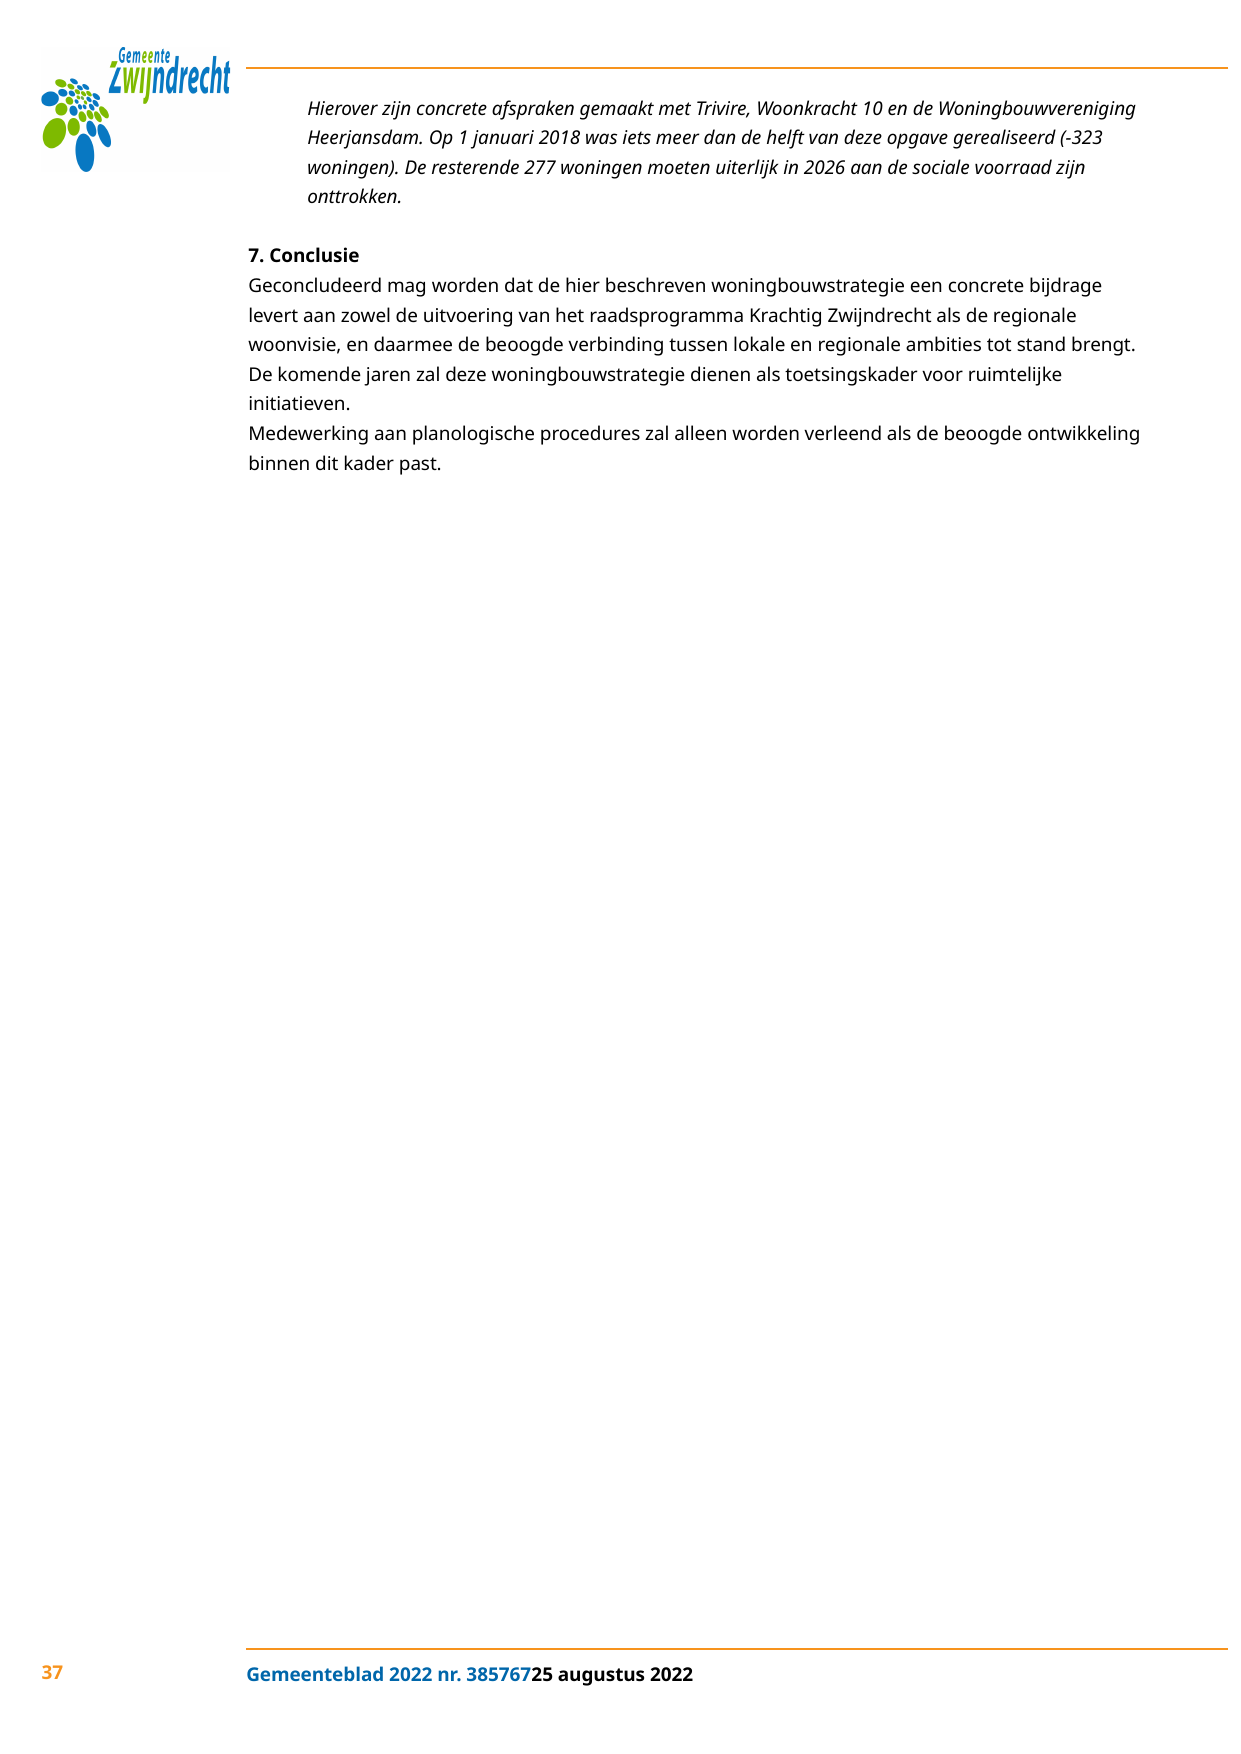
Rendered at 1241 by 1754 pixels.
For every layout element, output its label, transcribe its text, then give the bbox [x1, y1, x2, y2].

picture [41, 47, 231, 172]
list Hierover zijn concrete afspraken gemaakt met Trivire, Woonkracht 10 en de Woningbouwvereniging Heerjansdam. Op 1 januari 2018 was iets meer dan de helft van deze opgave gerealiseerd (-323 woningen). De resterende 277 woningen moeten uiterlijk in 2026 aan de sociale voorraad zijn onttrokken. [248, 95, 1152, 209]
text Geconcludeerd mag worden dat de hier beschreven woningbouwstrategie een concrete bijdrage levert aan zowel de uitvoering van het raadsprogramma Krachtig Zwijndrecht als de regionale woonvisie, en daarmee de beoogde verbinding tussen lokale en regionale ambities tot stand brengt. De komende jaren zal deze woningbouwstrategie dienen als toetsingskader voor ruimtelijke initiatieven. [248, 272, 1152, 416]
text 7. Conclusie [248, 243, 1152, 268]
text Medewerking aan planologische procedures zal alleen worden verleend als de beoogde ontwikkeling binnen dit kader past. [248, 420, 1152, 476]
